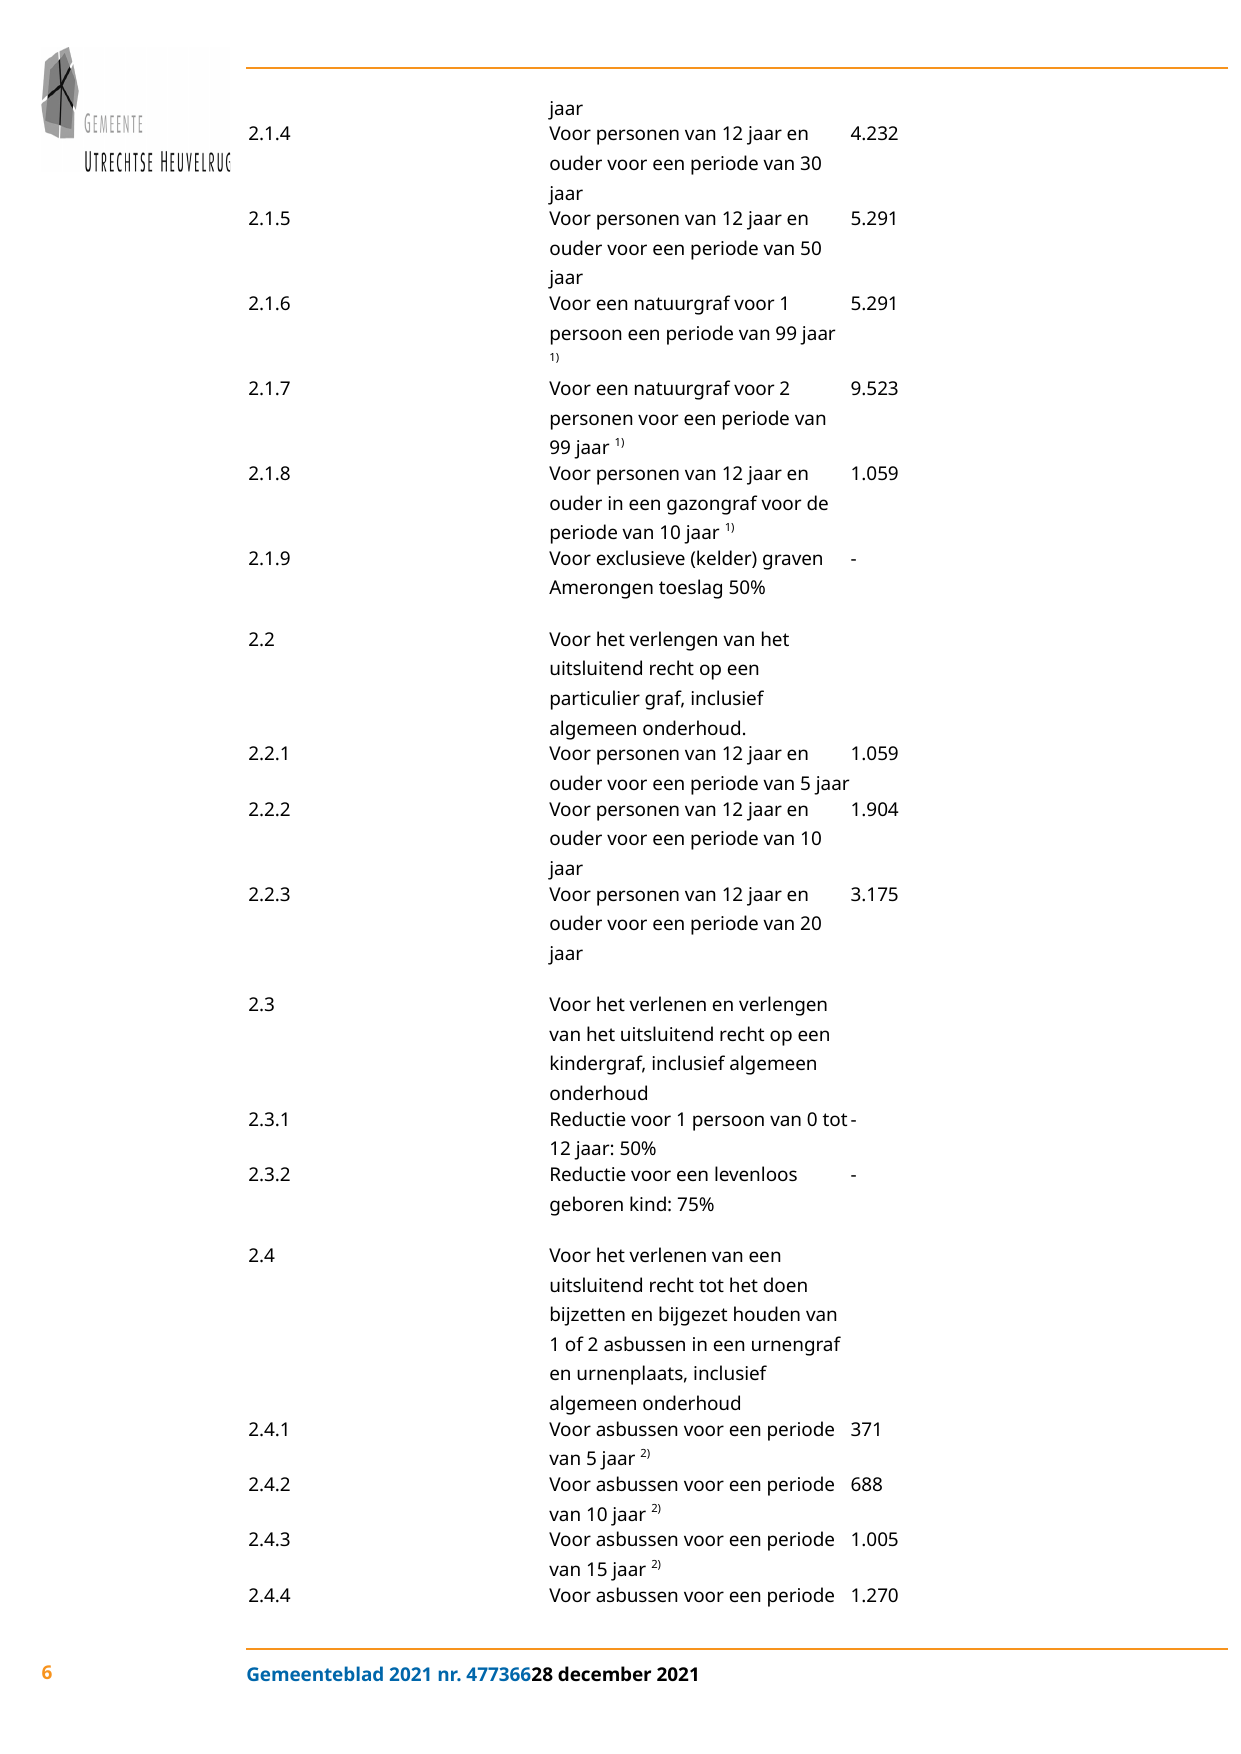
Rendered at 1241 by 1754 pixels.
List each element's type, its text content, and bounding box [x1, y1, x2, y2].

table_cell 2.1.5 [248, 205, 549, 290]
table_cell 2.4.2 [248, 1471, 549, 1526]
table_cell 4.232 [850, 121, 1152, 205]
table_cell - [850, 1106, 1152, 1161]
picture [41, 47, 231, 172]
table_cell Voor personen van 12 jaar en ouder voor een periode van 30 jaar [549, 121, 850, 205]
table_cell 3.175 [850, 881, 1152, 966]
table_cell Voor personen van 12 jaar en ouder voor een periode van 5 jaar [549, 741, 850, 796]
table_cell Voor een natuurgraf voor 2 personen voor een periode van 99 jaar 1) [549, 375, 850, 460]
table_cell 2.3.1 [248, 1106, 549, 1161]
table_cell 688 [850, 1471, 1152, 1526]
table_cell Voor asbussen voor een periode van 10 jaar 2) [549, 1471, 850, 1526]
table_cell 9.523 [850, 375, 1152, 460]
table_cell 371 [850, 1416, 1152, 1471]
table_cell 2.2 [248, 626, 549, 741]
table_cell 5.291 [850, 290, 1152, 375]
table_cell 2.1.4 [248, 121, 549, 205]
table_cell [850, 95, 1152, 121]
table_cell 2.4.1 [248, 1416, 549, 1471]
table_cell Voor personen van 12 jaar en ouder voor een periode van 50 jaar [549, 205, 850, 290]
table_cell 2.3.2 [248, 1161, 549, 1216]
table_cell Voor asbussen voor een periode van 15 jaar 2) [549, 1526, 850, 1582]
table_cell 1.059 [850, 460, 1152, 545]
table_cell Voor asbussen voor een periode van 5 jaar 2) [549, 1416, 850, 1471]
table_cell [850, 966, 1152, 991]
table_cell 1.005 [850, 1526, 1152, 1582]
table_cell Reductie voor 1 persoon van 0 tot 12 jaar: 50% [549, 1106, 850, 1161]
table_cell [850, 600, 1152, 626]
table_cell - [850, 1161, 1152, 1216]
table_cell 2.2.1 [248, 741, 549, 796]
table_cell 2.1.7 [248, 375, 549, 460]
table_cell 1.059 [850, 741, 1152, 796]
table_cell 2.1.8 [248, 460, 549, 545]
table_cell Voor exclusieve (kelder) graven Amerongen toeslag 50% [549, 545, 850, 600]
table_cell Voor personen van 12 jaar en ouder voor een periode van 10 jaar [549, 796, 850, 881]
table_cell Voor het verlengen van het uitsluitend recht op een particulier graf, inclusief algemeen onderhoud. [549, 626, 850, 741]
table_cell [850, 1242, 1152, 1416]
table_cell 2.1.9 [248, 545, 549, 600]
table_cell [549, 600, 850, 626]
table_cell Voor personen van 12 jaar en ouder in een gazongraf voor de periode van 10 jaar 1) [549, 460, 850, 545]
table_cell Voor asbussen voor een periode [549, 1582, 850, 1607]
table_cell 2.2.2 [248, 796, 549, 881]
table_cell 5.291 [850, 205, 1152, 290]
table_cell Voor het verlenen en verlengen van het uitsluitend recht op een kindergraf, inclusief algemeen onderhoud [549, 991, 850, 1106]
table_cell [248, 95, 549, 121]
table_cell 2.4 [248, 1242, 549, 1416]
table_cell 2.2.3 [248, 881, 549, 966]
table_cell [850, 991, 1152, 1106]
table_cell [248, 600, 549, 626]
table_cell [248, 1216, 549, 1242]
table_cell 1.270 [850, 1582, 1152, 1607]
table_cell [549, 966, 850, 991]
table_cell 1.904 [850, 796, 1152, 881]
table_cell [850, 626, 1152, 741]
table_cell 2.4.3 [248, 1526, 549, 1582]
table_cell 2.4.4 [248, 1582, 549, 1607]
table_cell [850, 1216, 1152, 1242]
table_cell - [850, 545, 1152, 600]
table_cell 2.3 [248, 991, 549, 1106]
table_cell [248, 966, 549, 991]
table_cell jaar [549, 95, 850, 121]
table_cell 2.1.6 [248, 290, 549, 375]
table_cell Voor het verlenen van een uitsluitend recht tot het doen bijzetten en bijgezet houden van 1 of 2 asbussen in een urnengraf en urnenplaats, inclusief algemeen onderhoud [549, 1242, 850, 1416]
table_cell Voor personen van 12 jaar en ouder voor een periode van 20 jaar [549, 881, 850, 966]
table_cell [549, 1216, 850, 1242]
table_cell Voor een natuurgraf voor 1 persoon een periode van 99 jaar 1) [549, 290, 850, 375]
table_cell Reductie voor een levenloos geboren kind: 75% [549, 1161, 850, 1216]
